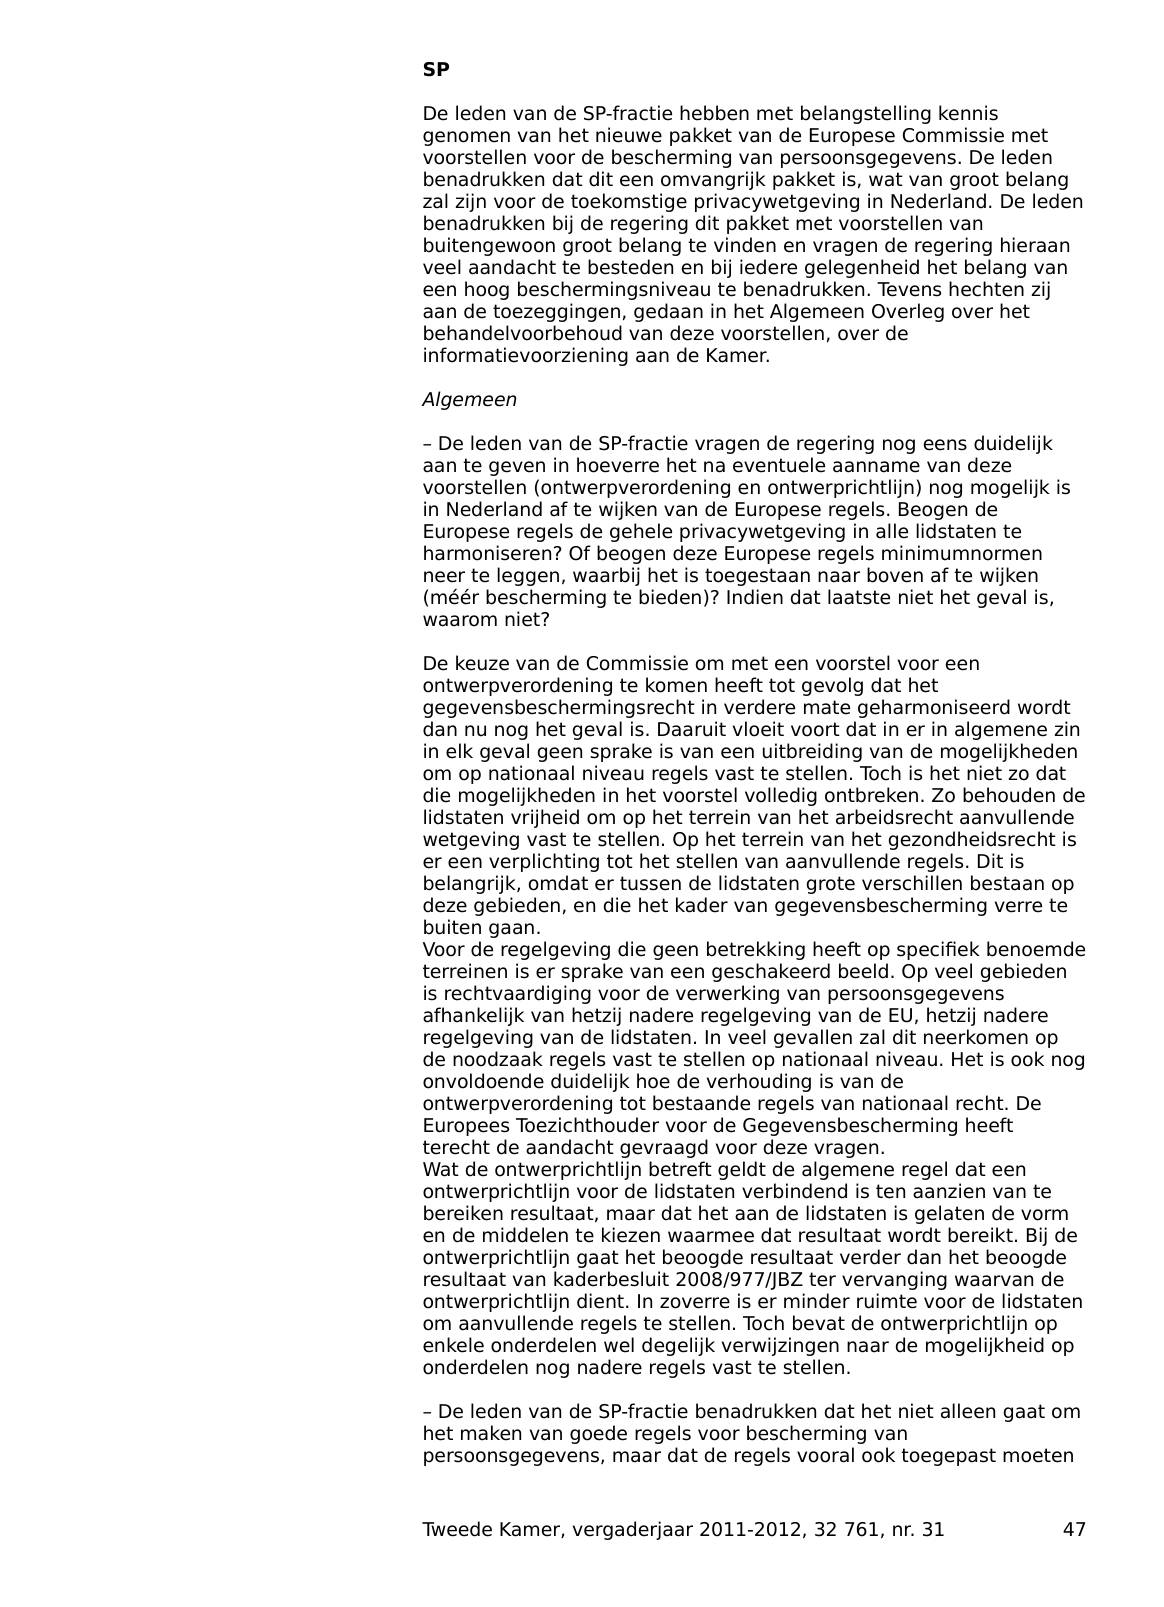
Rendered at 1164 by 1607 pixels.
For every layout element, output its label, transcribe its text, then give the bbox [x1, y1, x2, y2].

subtitle SP [422, 59, 1087, 81]
text Wat de ontwerprichtlijn betreft geldt de algemene regel dat een ontwerprichtlijn voor de lidstaten verbindend is ten aanzien van te bereiken resultaat, maar dat het aan de lidstaten is gelaten de vorm en de middelen te kiezen waarmee dat resultaat wordt bereikt. Bij de ontwerprichtlijn gaat het beoogde resultaat verder dan het beoogde resultaat van kaderbesluit 2008/977/JBZ ter vervanging waarvan de ontwerprichtlijn dient. In zoverre is er minder ruimte voor de lidstaten om aanvullende regels te stellen. Toch bevat de ontwerprichtlijn op enkele onderdelen wel degelijk verwijzingen naar de mogelijkheid op onderdelen nog nadere regels vast te stellen. [422, 1159, 1087, 1379]
text – De leden van de SP-fractie benadrukken dat het niet alleen gaat om het maken van goede regels voor bescherming van persoonsgegevens, maar dat de regels vooral ook toegepast moeten [422, 1401, 1087, 1467]
subtitle Algemeen [422, 389, 1087, 411]
text – De leden van de SP-fractie vragen de regering nog eens duidelijk aan te geven in hoeverre het na eventuele aanname van deze voorstellen (ontwerpverordening en ontwerprichtlijn) nog mogelijk is in Nederland af te wijken van de Europese regels. Beogen de Europese regels de gehele privacywetgeving in alle lidstaten te harmoniseren? Of beogen deze Europese regels minimumnormen neer te leggen, waarbij het is toegestaan naar boven af te wijken (méér bescherming te bieden)? Indien dat laatste niet het geval is, waarom niet? [422, 433, 1087, 631]
text De keuze van de Commissie om met een voorstel voor een ontwerpverordening te komen heeft tot gevolg dat het gegevensbeschermingsrecht in verdere mate geharmoniseerd wordt dan nu nog het geval is. Daaruit vloeit voort dat in er in algemene zin in elk geval geen sprake is van een uitbreiding van de mogelijkheden om op nationaal niveau regels vast te stellen. Toch is het niet zo dat die mogelijkheden in het voorstel volledig ontbreken. Zo behouden de lidstaten vrijheid om op het terrein van het arbeidsrecht aanvullende wetgeving vast te stellen. Op het terrein van het gezondheidsrecht is er een verplichting tot het stellen van aanvullende regels. Dit is belangrijk, omdat er tussen de lidstaten grote verschillen bestaan op deze gebieden, en die het kader van gegevensbescherming verre te buiten gaan. [422, 653, 1087, 939]
text De leden van de SP-fractie hebben met belangstelling kennis genomen van het nieuwe pakket van de Europese Commissie met voorstellen voor de bescherming van persoonsgegevens. De leden benadrukken dat dit een omvangrijk pakket is, wat van groot belang zal zijn voor de toekomstige privacywetgeving in Nederland. De leden benadrukken bij de regering dit pakket met voorstellen van buitengewoon groot belang te vinden en vragen de regering hieraan veel aandacht te besteden en bij iedere gelegenheid het belang van een hoog beschermingsniveau te benadrukken. Tevens hechten zij aan de toezeggingen, gedaan in het Algemeen Overleg over het behandelvoorbehoud van deze voorstellen, over de informatievoorziening aan de Kamer. [422, 103, 1087, 367]
text Voor de regelgeving die geen betrekking heeft op specifiek benoemde terreinen is er sprake van een geschakeerd beeld. Op veel gebieden is rechtvaardiging voor de verwerking van persoonsgegevens afhankelijk van hetzij nadere regelgeving van de EU, hetzij nadere regelgeving van de lidstaten. In veel gevallen zal dit neerkomen op de noodzaak regels vast te stellen op nationaal niveau. Het is ook nog onvoldoende duidelijk hoe de verhouding is van de ontwerpverordening tot bestaande regels van nationaal recht. De Europees Toezichthouder voor de Gegevensbescherming heeft terecht de aandacht gevraagd voor deze vragen. [422, 939, 1087, 1159]
